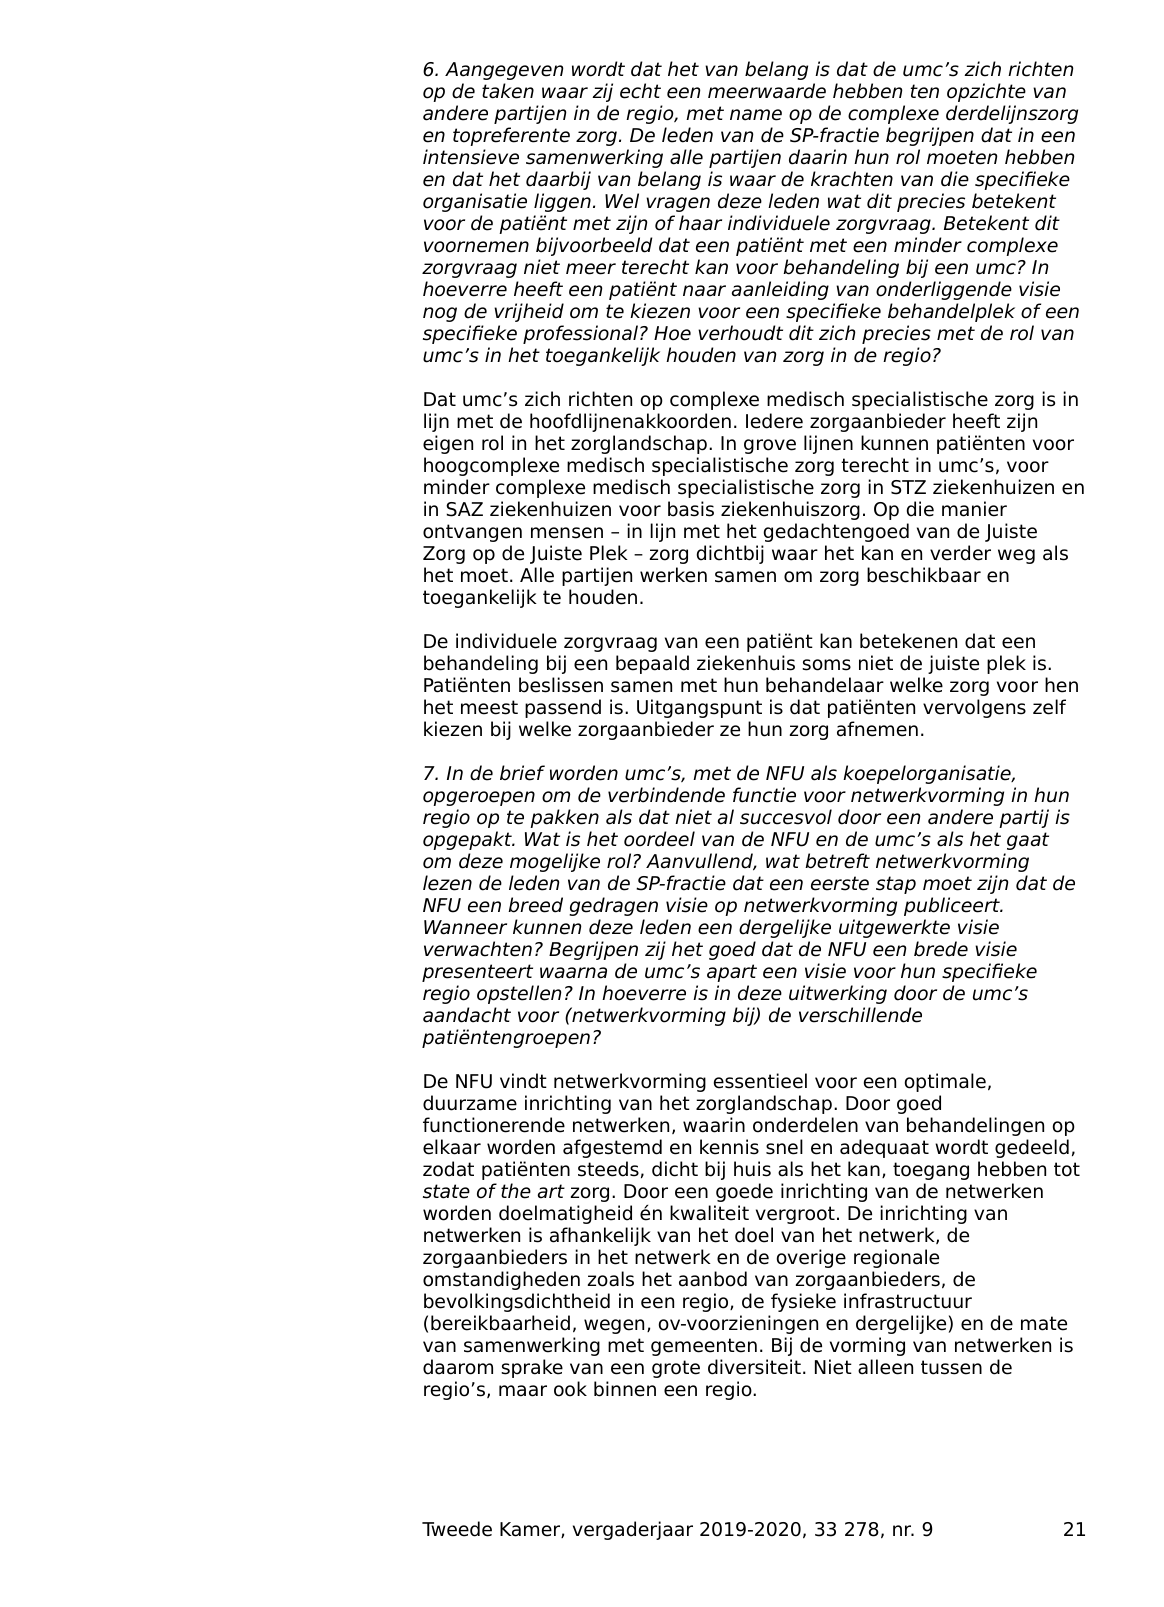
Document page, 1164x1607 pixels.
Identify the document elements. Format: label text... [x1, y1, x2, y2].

text De individuele zorgvraag van een patiënt kan betekenen dat een behandeling bij een bepaald ziekenhuis soms niet de juiste plek is. Patiënten beslissen samen met hun behandelaar welke zorg voor hen het meest passend is. Uitgangspunt is dat patiënten vervolgens zelf kiezen bij welke zorgaanbieder ze hun zorg afnemen. [422, 631, 1087, 741]
text De NFU vindt netwerkvorming essentieel voor een optimale, duurzame inrichting van het zorglandschap. Door goed functionerende netwerken, waarin onderdelen van behandelingen op elkaar worden afgestemd en kennis snel en adequaat wordt gedeeld, zodat patiënten steeds, dicht bij huis als het kan, toegang hebben tot state of the art zorg. Door een goede inrichting van de netwerken worden doelmatigheid én kwaliteit vergroot. De inrichting van netwerken is afhankelijk van het doel van het netwerk, de zorgaanbieders in het netwerk en de overige regionale omstandigheden zoals het aanbod van zorgaanbieders, de bevolkingsdichtheid in een regio, de fysieke infrastructuur (bereikbaarheid, wegen, ov-voorzieningen en dergelijke) en de mate van samenwerking met gemeenten. Bij de vorming van netwerken is daarom sprake van een grote diversiteit. Niet alleen tussen de regio’s, maar ook binnen een regio. [422, 1071, 1087, 1401]
text 6. Aangegeven wordt dat het van belang is dat de umc’s zich richten op de taken waar zij echt een meerwaarde hebben ten opzichte van andere partijen in de regio, met name op de complexe derdelijnszorg en topreferente zorg. De leden van de SP-fractie begrijpen dat in een intensieve samenwerking alle partijen daarin hun rol moeten hebben en dat het daarbij van belang is waar de krachten van die specifieke organisatie liggen. Wel vragen deze leden wat dit precies betekent voor de patiënt met zijn of haar individuele zorgvraag. Betekent dit voornemen bijvoorbeeld dat een patiënt met een minder complexe zorgvraag niet meer terecht kan voor behandeling bij een umc? In hoeverre heeft een patiënt naar aanleiding van onderliggende visie nog de vrijheid om te kiezen voor een specifieke behandelplek of een specifieke professional? Hoe verhoudt dit zich precies met de rol van umc’s in het toegankelijk houden van zorg in de regio? [422, 59, 1087, 367]
text 7. In de brief worden umc’s, met de NFU als koepelorganisatie, opgeroepen om de verbindende functie voor netwerkvorming in hun regio op te pakken als dat niet al succesvol door een andere partij is opgepakt. Wat is het oordeel van de NFU en de umc’s als het gaat om deze mogelijke rol? Aanvullend, wat betreft netwerkvorming lezen de leden van de SP-fractie dat een eerste stap moet zijn dat de NFU een breed gedragen visie op netwerkvorming publiceert. Wanneer kunnen deze leden een dergelijke uitgewerkte visie verwachten? Begrijpen zij het goed dat de NFU een brede visie presenteert waarna de umc’s apart een visie voor hun specifieke regio opstellen? In hoeverre is in deze uitwerking door de umc’s aandacht voor (netwerkvorming bij) de verschillende patiëntengroepen? [422, 763, 1087, 1049]
text Dat umc’s zich richten op complexe medisch specialistische zorg is in lijn met de hoofdlijnenakkoorden. Iedere zorgaanbieder heeft zijn eigen rol in het zorglandschap. In grove lijnen kunnen patiënten voor hoogcomplexe medisch specialistische zorg terecht in umc’s, voor minder complexe medisch specialistische zorg in STZ ziekenhuizen en in SAZ ziekenhuizen voor basis ziekenhuiszorg. Op die manier ontvangen mensen – in lijn met het gedachtengoed van de Juiste Zorg op de Juiste Plek – zorg dichtbij waar het kan en verder weg als het moet. Alle partijen werken samen om zorg beschikbaar en toegankelijk te houden. [422, 389, 1087, 609]
